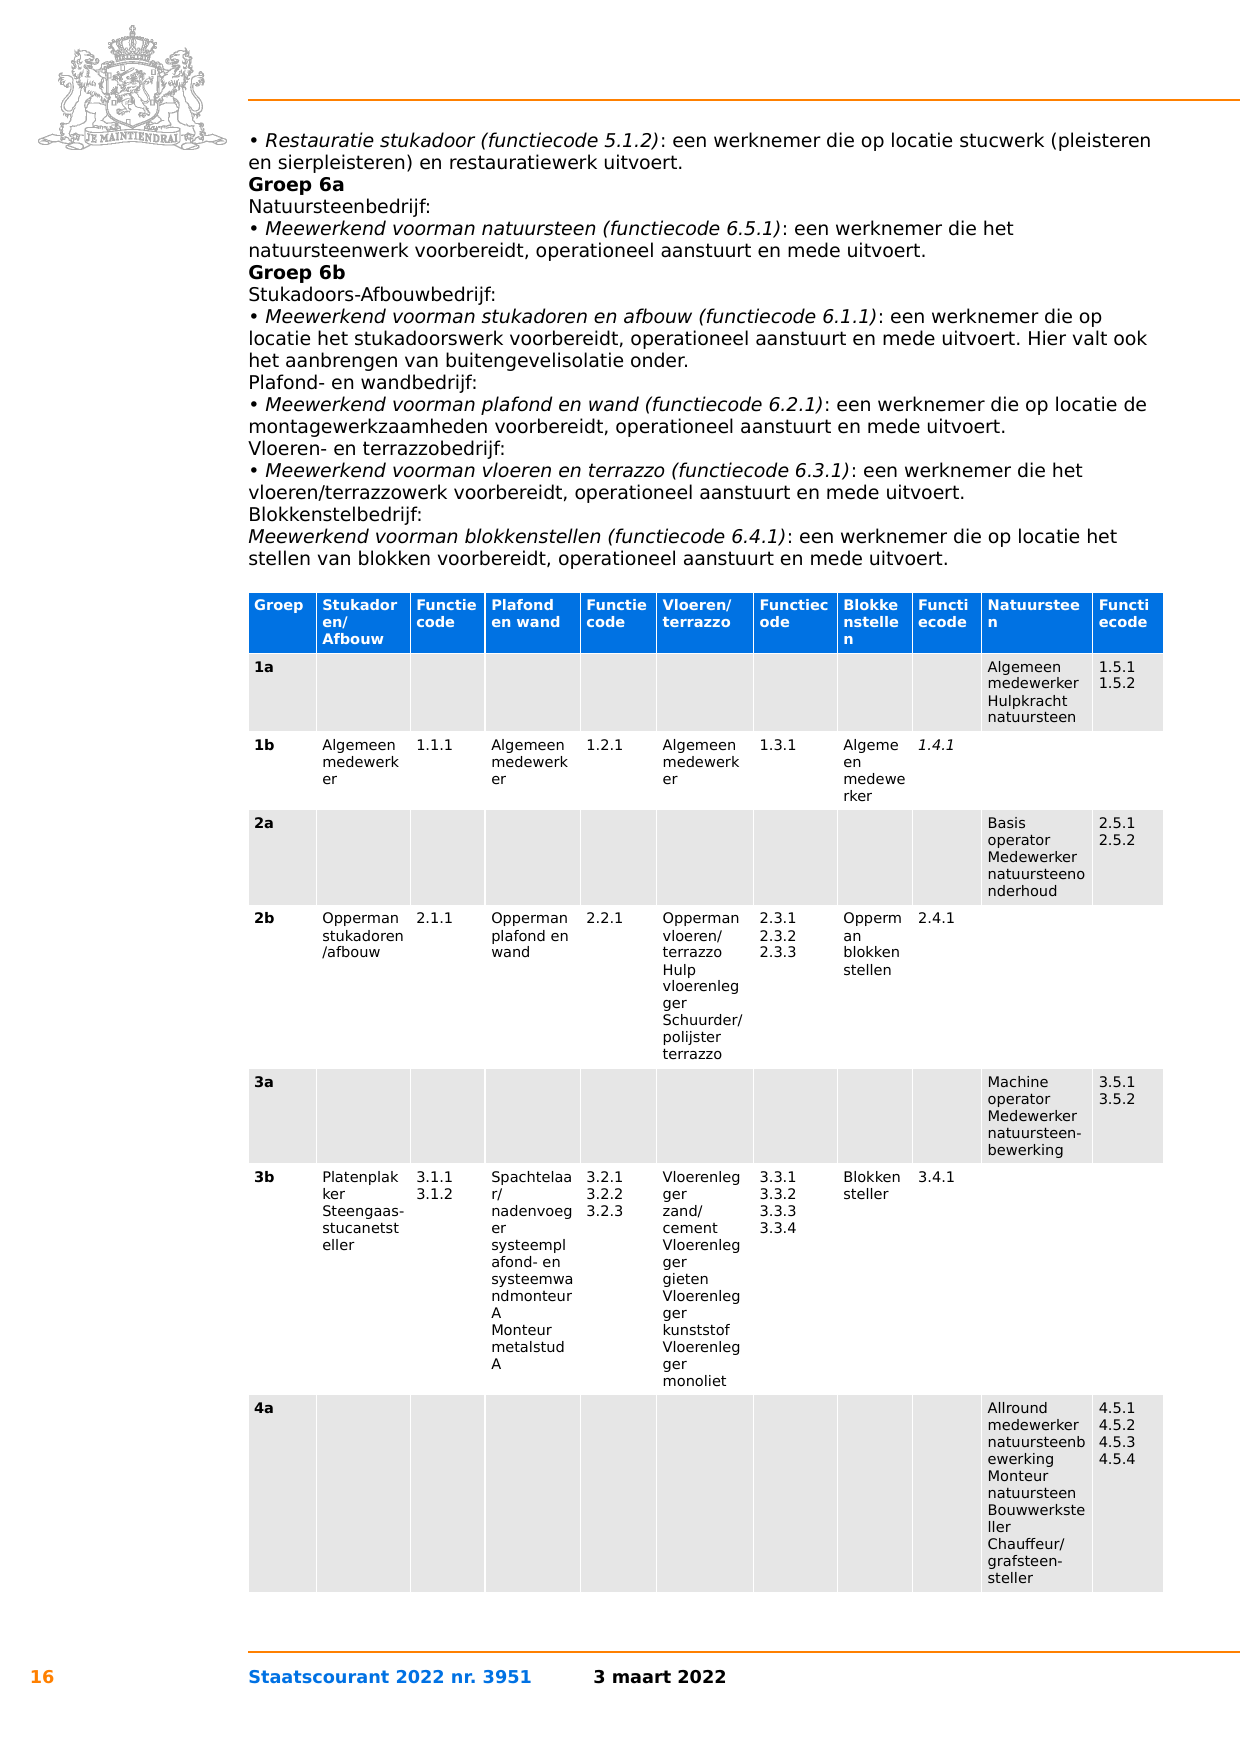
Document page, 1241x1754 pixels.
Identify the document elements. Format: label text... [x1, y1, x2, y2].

table_cell [754, 1395, 837, 1592]
table_cell [581, 1069, 656, 1163]
table_cell [1093, 732, 1163, 809]
table_cell 2.4.1 [913, 906, 981, 1068]
table_cell [411, 1069, 484, 1163]
table_cell 2a [249, 810, 316, 905]
table_cell Algemeen medewerker [657, 732, 753, 809]
table_cell 1.2.1 [581, 732, 656, 809]
table_cell 1a [249, 654, 316, 731]
table_cell [657, 810, 753, 905]
table_cell [411, 1395, 484, 1592]
table_cell 3b [249, 1164, 316, 1394]
table_header Vloeren/terrazzo [657, 593, 753, 653]
table_cell [581, 1395, 656, 1592]
table_cell [581, 810, 656, 905]
table_cell 2.1.1 [411, 906, 484, 1068]
table_cell Algemeen medewerker [838, 732, 912, 809]
table_header Functiecode [581, 593, 656, 653]
table_cell 1.1.1 [411, 732, 484, 809]
text • Meewerkend voorman stukadoren en afbouw (functiecode 6.1.1): een werknemer die op locatie het stukadoorswerk voorbereidt, operationeel aanstuurt en mede uitvoert. Hier valt ook het aanbrengen van buitengevelisolatie onder. [248, 306, 1163, 372]
table_cell Opperman plafond en wand [486, 906, 580, 1068]
table_cell [913, 810, 981, 905]
table_cell [1093, 906, 1163, 1068]
text Stukadoors-Afbouwbedrijf: [248, 284, 1163, 306]
table_cell [486, 810, 580, 905]
table_cell [754, 810, 837, 905]
table_cell [754, 1069, 837, 1163]
table_cell Spachtelaar/ nadenvoeger systeemplafond- en systeemwandmonteur A Monteur metalstud A [486, 1164, 580, 1394]
table_cell [411, 654, 484, 731]
text Vloeren- en terrazzobedrijf: [248, 438, 1163, 459]
text • Restauratie stukadoor (functiecode 5.1.2): een werknemer die op locatie stucwerk (pleisteren en sierpleisteren) en restauratiewerk uitvoert. [248, 130, 1163, 174]
table_cell Platenplakker Steengaas- stucanetsteller [317, 1164, 410, 1394]
table_cell [838, 1069, 912, 1163]
picture [38, 25, 227, 150]
table_cell 4.5.1 4.5.2 4.5.3 4.5.4 [1093, 1395, 1163, 1592]
table_cell Allround medewerker natuursteenbewerking Monteur natuursteen Bouwwerksteller Chauffeur/grafsteen-steller [982, 1395, 1092, 1592]
table_cell [657, 1069, 753, 1163]
table_cell [982, 732, 1092, 809]
table_cell 3.3.1 3.3.2 3.3.3 3.3.4 [754, 1164, 837, 1394]
table_cell [317, 1069, 410, 1163]
table_header Functiecode [913, 593, 981, 653]
table_header Blokkenstellen [838, 593, 912, 653]
table_cell [913, 654, 981, 731]
table_cell [838, 654, 912, 731]
text Groep 6b [248, 262, 1163, 284]
table_cell 3.2.1 3.2.2 3.2.3 [581, 1164, 656, 1394]
table_cell 1.3.1 [754, 732, 837, 809]
text Groep 6a [248, 174, 1163, 196]
text Plafond- en wandbedrijf: [248, 372, 1163, 394]
table_cell [486, 1395, 580, 1592]
table_header Functiecode [1093, 593, 1163, 653]
table_cell 4a [249, 1395, 316, 1592]
text Natuursteenbedrijf: [248, 196, 1163, 218]
table_cell 1b [249, 732, 316, 809]
table_cell [411, 810, 484, 905]
table_cell [754, 654, 837, 731]
table_cell [657, 654, 753, 731]
table_cell [913, 1069, 981, 1163]
text Meewerkend voorman blokkenstellen (functiecode 6.4.1): een werknemer die op locatie het stellen van blokken voorbereidt, operationeel aanstuurt en mede uitvoert. [248, 526, 1163, 569]
table_cell 3.4.1 [913, 1164, 981, 1394]
table_cell [1093, 1164, 1163, 1394]
table_cell [982, 906, 1092, 1068]
table_cell 3a [249, 1069, 316, 1163]
table_header Groep [249, 593, 316, 653]
table_cell [486, 654, 580, 731]
table_cell 2.3.1 2.3.2 2.3.3 [754, 906, 837, 1068]
table_header Stukadoren/ Afbouw [317, 593, 410, 653]
table_cell Opperman vloeren/ terrazzo Hulp vloerenlegger Schuurder/polijster terrazzo [657, 906, 753, 1068]
table_cell 2.5.1 2.5.2 [1093, 810, 1163, 905]
table_header Plafond en wand [486, 593, 580, 653]
table_cell Algemeen medewerker Hulpkracht natuursteen [982, 654, 1092, 731]
table_cell Machine operator Medewerker natuursteen- bewerking [982, 1069, 1092, 1163]
table_cell 1.5.1 1.5.2 [1093, 654, 1163, 731]
table_cell 3.1.1 3.1.2 [411, 1164, 484, 1394]
table_cell [317, 654, 410, 731]
table_cell [838, 1395, 912, 1592]
table_cell Vloerenlegger zand/cement Vloerenlegger gieten Vloerenlegger kunststof Vloerenlegger monoliet [657, 1164, 753, 1394]
table_cell Opperman blokkenstellen [838, 906, 912, 1068]
table_cell Algemeen medewerker [317, 732, 410, 809]
table_cell Algemeen medewerker [486, 732, 580, 809]
table_cell [581, 654, 656, 731]
table_cell [913, 1395, 981, 1592]
text • Meewerkend voorman plafond en wand (functiecode 6.2.1): een werknemer die op locatie de montagewerkzaamheden voorbereidt, operationeel aanstuurt en mede uitvoert. [248, 394, 1163, 438]
table_cell [657, 1395, 753, 1592]
table_cell Basis operator Medewerker natuursteenonderhoud [982, 810, 1092, 905]
table_cell Opperman stukadoren/afbouw [317, 906, 410, 1068]
table_header Functiecode [754, 593, 837, 653]
table_cell 2b [249, 906, 316, 1068]
table_cell Blokkensteller [838, 1164, 912, 1394]
table_cell [838, 810, 912, 905]
table_cell 3.5.1 3.5.2 [1093, 1069, 1163, 1163]
table_cell [982, 1164, 1092, 1394]
table_cell 2.2.1 [581, 906, 656, 1068]
text • Meewerkend voorman vloeren en terrazzo (functiecode 6.3.1): een werknemer die het vloeren/terrazzowerk voorbereidt, operationeel aanstuurt en mede uitvoert. [248, 459, 1163, 503]
table_header Natuursteen [982, 593, 1092, 653]
table_cell 1.4.1 [913, 732, 981, 809]
table_cell [317, 810, 410, 905]
table_cell [317, 1395, 410, 1592]
text • Meewerkend voorman natuursteen (functiecode 6.5.1): een werknemer die het natuursteenwerk voorbereidt, operationeel aanstuurt en mede uitvoert. [248, 218, 1163, 262]
text Blokkenstelbedrijf: [248, 503, 1163, 526]
table_cell [486, 1069, 580, 1163]
table_header Functiecode [411, 593, 484, 653]
